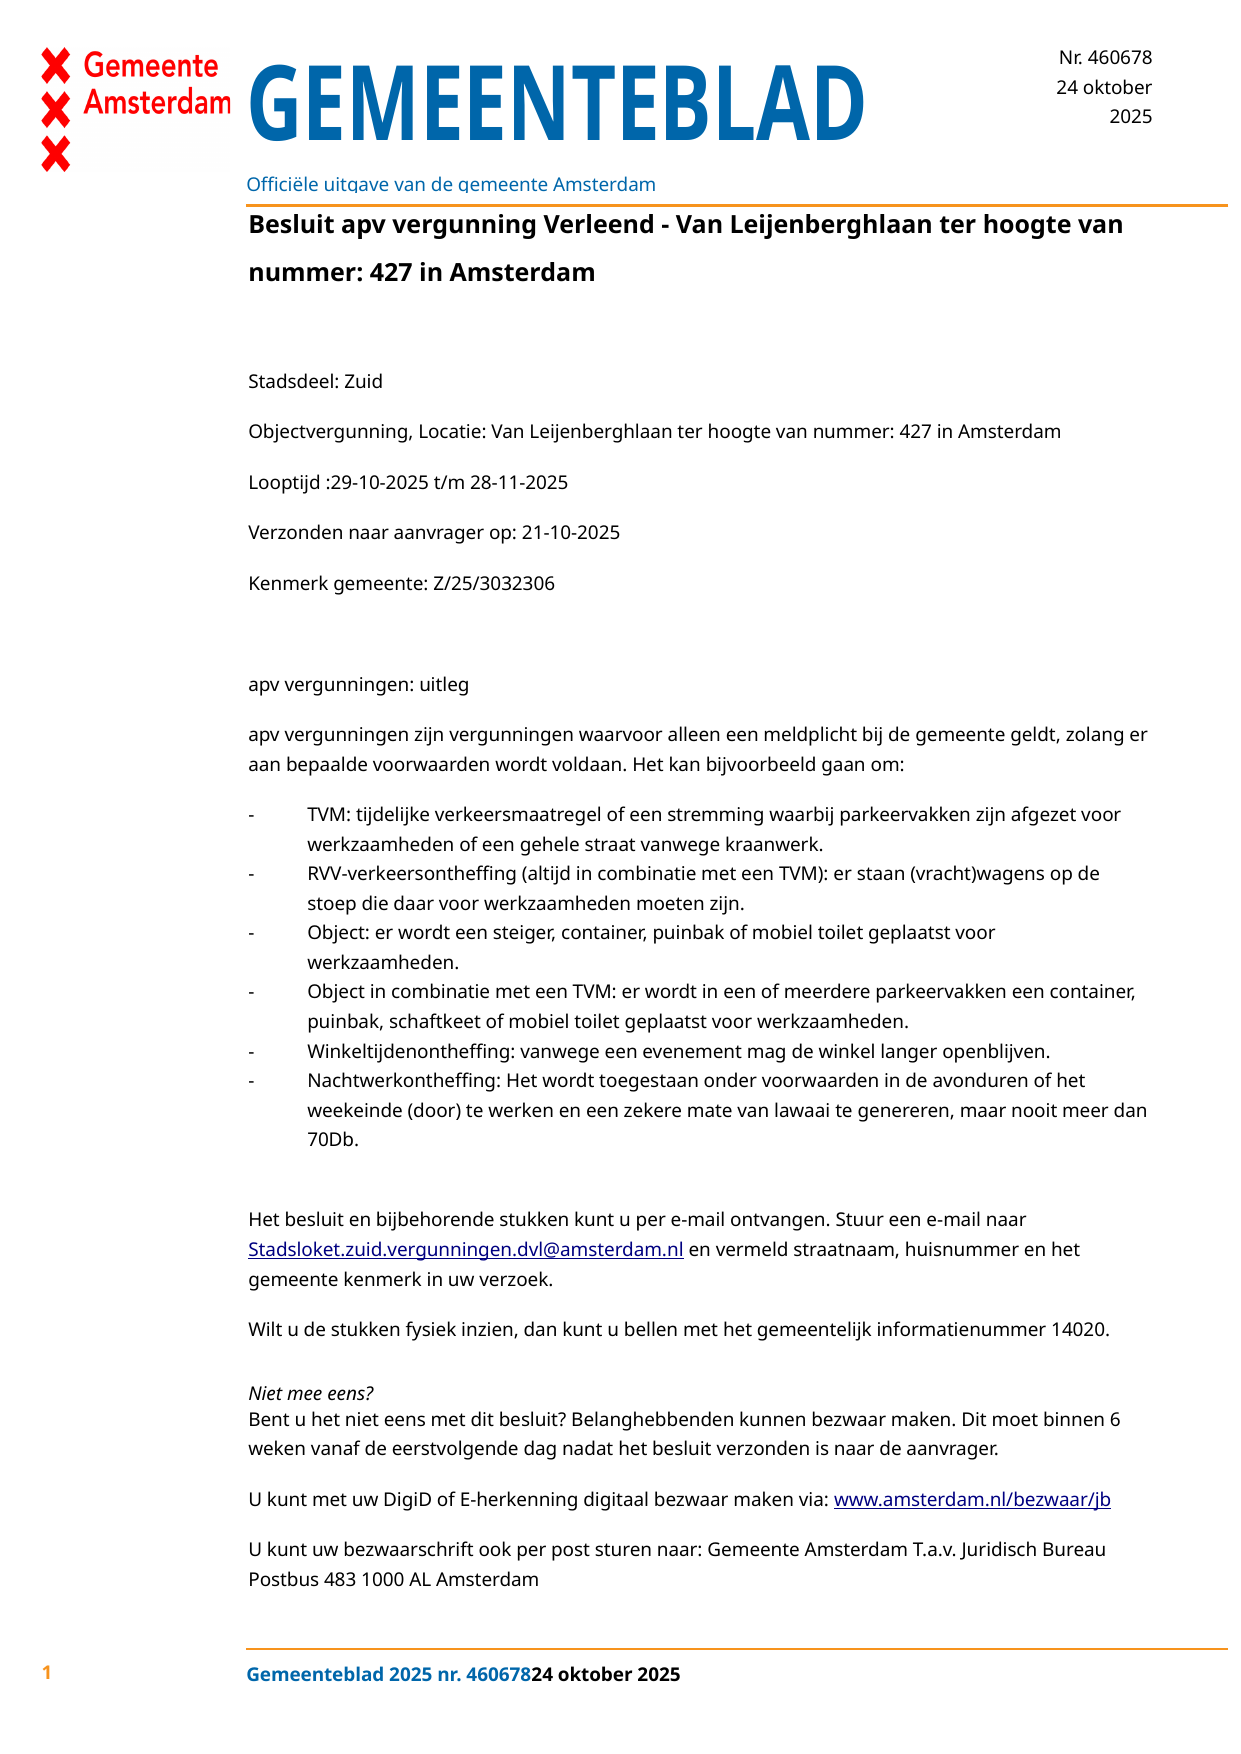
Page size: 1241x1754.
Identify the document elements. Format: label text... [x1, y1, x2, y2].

text apv vergunningen zijn vergunningen waarvoor alleen een meldplicht bij de gemeente geldt, zolang er aan bepaalde voorwaarden wordt voldaan. Het kan bijvoorbeeld gaan om: [248, 721, 1152, 777]
text Stadsdeel: Zuid [248, 368, 1152, 394]
text U kunt met uw DigiD of E-herkenning digitaal bezwaar maken via: www.amsterdam.nl/bezwaar/jb [248, 1486, 1152, 1512]
text U kunt uw bezwaarschrift ook per post sturen naar: Gemeente Amsterdam T.a.v. Juridisch Bureau Postbus 483 1000 AL Amsterdam [248, 1536, 1152, 1592]
list Object: er wordt een steiger, container, puinbak of mobiel toilet geplaatst voor werkzaamheden. [248, 919, 1152, 975]
text Niet mee eens? [248, 1380, 1152, 1406]
list Nachtwerkontheffing: Het wordt toegestaan onder voorwaarden in de avonduren of het weekeinde (door) te werken en een zekere mate van lawaai te genereren, maar nooit meer dan 70Db. [248, 1067, 1152, 1152]
text Wilt u de stukken fysiek inzien, dan kunt u bellen met het gemeentelijk informatienummer 14020. [248, 1316, 1152, 1342]
text Kenmerk gemeente: Z/25/3032306 [248, 570, 1152, 596]
text Besluit apv vergunning Verleend - Van Leijenberghlaan ter hoogte van nummer: 427 in Amsterdam [248, 207, 1152, 288]
list RVV-verkeersontheffing (altijd in combinatie met een TVM): er staan (vracht)wagens op de stoep die daar voor werkzaamheden moeten zijn. [248, 860, 1152, 916]
text Objectvergunning, Locatie: Van Leijenberghlaan ter hoogte van nummer: 427 in Amsterdam [248, 419, 1152, 444]
text Looptijd :29-10-2025 t/m 28-11-2025 [248, 469, 1152, 495]
picture [41, 47, 231, 172]
list TVM: tijdelijke verkeersmaatregel of een stremming waarbij parkeervakken zijn afgezet voor werkzaamheden of een gehele straat vanwege kraanwerk. [248, 801, 1152, 857]
text Verzonden naar aanvrager op: 21-10-2025 [248, 519, 1152, 545]
text Bent u het niet eens met dit besluit? Belanghebbenden kunnen bezwaar maken. Dit moet binnen 6 weken vanaf de eerstvolgende dag nadat het besluit verzonden is naar de aanvrager. [248, 1406, 1152, 1461]
list Winkeltijdenontheffing: vanwege een evenement mag de winkel langer openblijven. [248, 1038, 1152, 1064]
list Object in combinatie met een TVM: er wordt in een of meerdere parkeervakken een container, puinbak, schaftkeet of mobiel toilet geplaatst voor werkzaamheden. [248, 979, 1152, 1034]
text apv vergunningen: uitleg [248, 671, 1152, 697]
text Het besluit en bijbehorende stukken kunt u per e-mail ontvangen. Stuur een e-mail naar Stadsloket.zuid.vergunningen.dvl@amsterdam.nl en vermeld straatnaam, huisnummer en het gemeente kenmerk in uw verzoek. [248, 1207, 1152, 1292]
